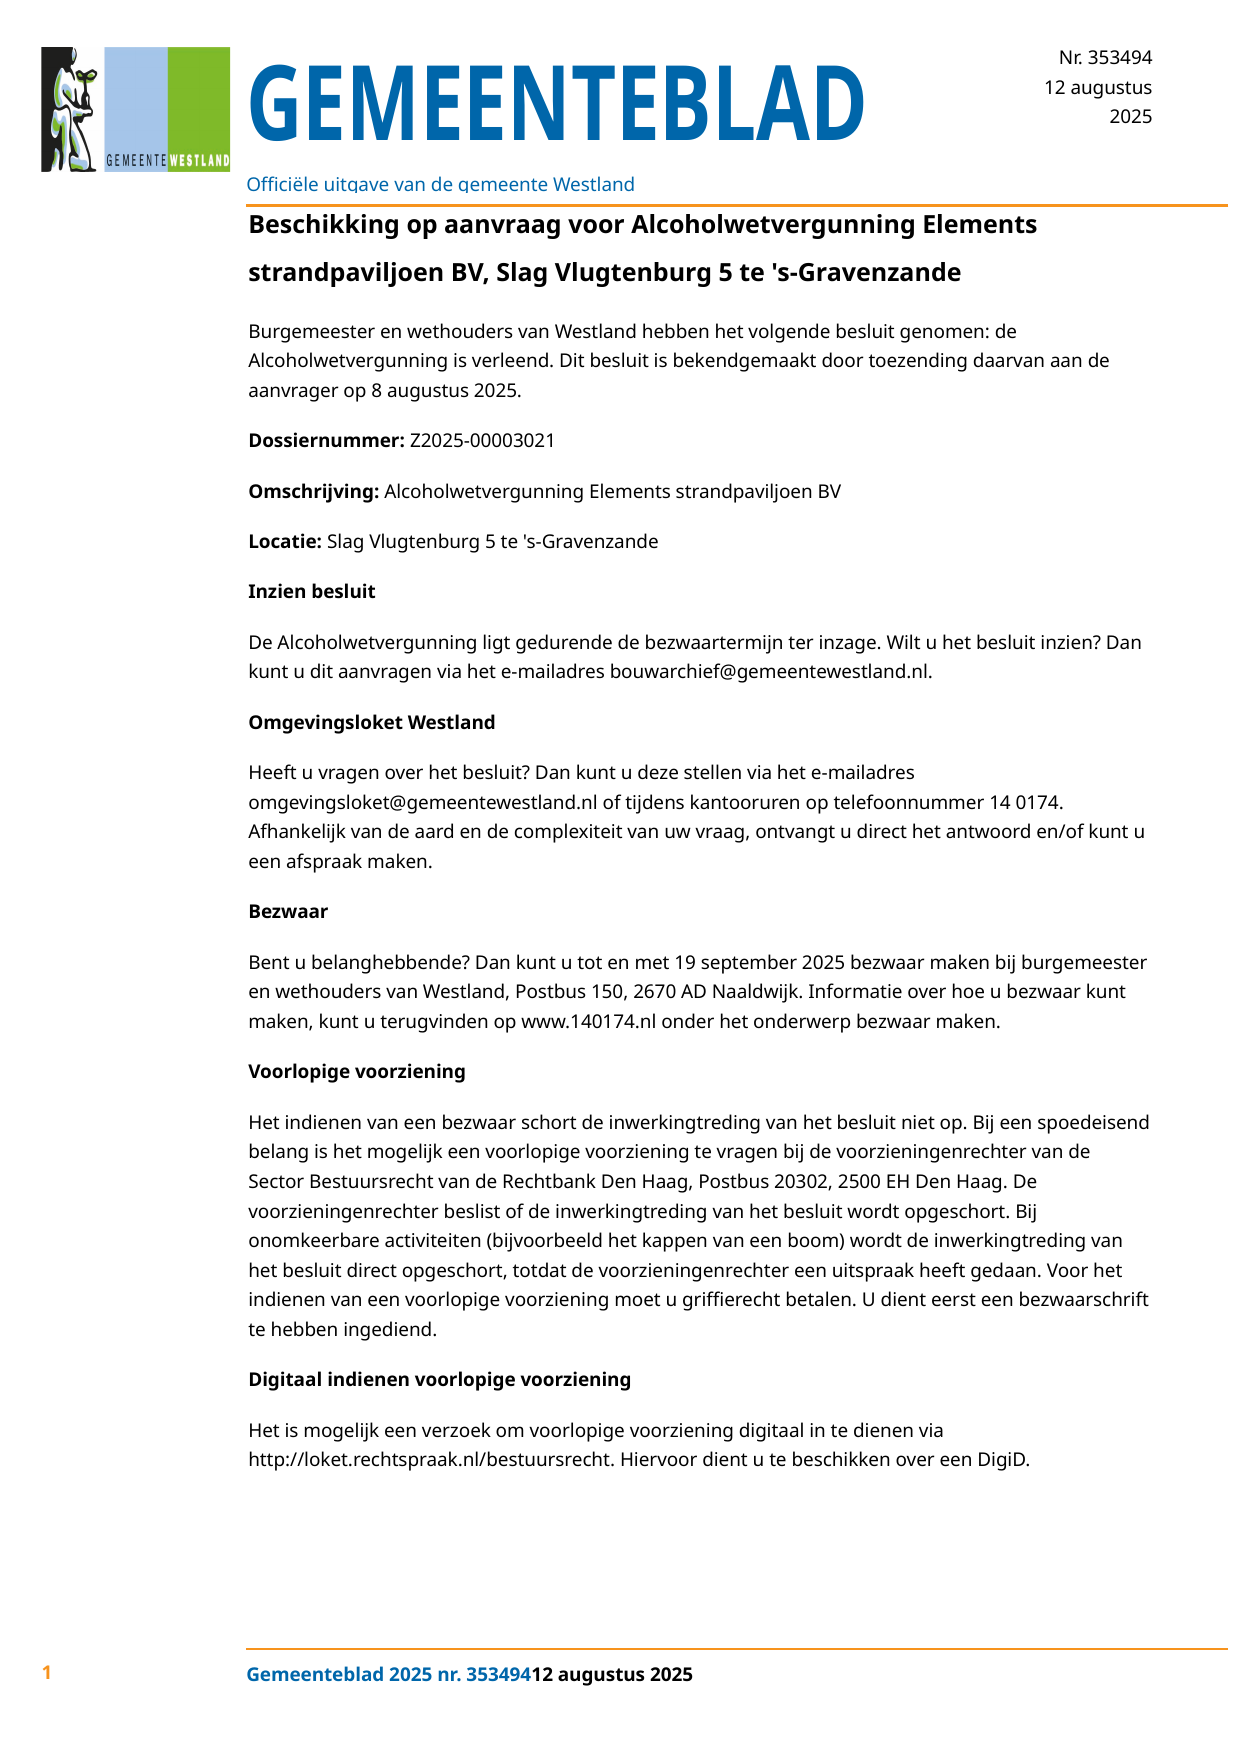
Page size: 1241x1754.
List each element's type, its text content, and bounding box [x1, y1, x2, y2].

text Bent u belanghebbende? Dan kunt u tot en met 19 september 2025 bezwaar maken bij burgemeester en wethouders van Westland, Postbus 150, 2670 AD Naaldwijk. Informatie over hoe u bezwaar kunt maken, kunt u terugvinden op www.140174.nl onder het onderwerp bezwaar maken. [248, 949, 1152, 1034]
text Het indienen van een bezwaar schort de inwerkingtreding van het besluit niet op. Bij een spoedeisend belang is het mogelijk een voorlopige voorziening te vragen bij de voorzieningenrechter van de Sector Bestuursrecht van de Rechtbank Den Haag, Postbus 20302, 2500 EH Den Haag. De voorzieningenrechter beslist of de inwerkingtreding van het besluit wordt opgeschort. Bij onomkeerbare activiteiten (bijvoorbeeld het kappen van een boom) wordt de inwerkingtreding van het besluit direct opgeschort, totdat de voorzieningenrechter een uitspraak heeft gedaan. Voor het indienen van een voorlopige voorziening moet u griffierecht betalen. U dient eerst een bezwaarschrift te hebben ingediend. [248, 1109, 1152, 1342]
text Inzien besluit [248, 579, 1152, 604]
text Voorlopige voorziening [248, 1059, 1152, 1084]
text Heeft u vragen over het besluit? Dan kunt u deze stellen via het e-mailadres omgevingsloket@gemeentewestland.nl of tijdens kantooruren op telefoonnummer 14 0174. Afhankelijk van de aard en de complexiteit van uw vraag, ontvangt u direct het antwoord en/of kunt u een afspraak maken. [248, 759, 1152, 874]
text Dossiernummer: Z2025-00003021 [248, 427, 1152, 453]
text De Alcoholwetvergunning ligt gedurende de bezwaartermijn ter inzage. Wilt u het besluit inzien? Dan kunt u dit aanvragen via het e-mailadres bouwarchief@gemeentewestland.nl. [248, 629, 1152, 684]
text Locatie: Slag Vlugtenburg 5 te 's-Gravenzande [248, 528, 1152, 554]
text Digitaal indienen voorlopige voorziening [248, 1367, 1152, 1392]
picture [41, 47, 231, 172]
text Omgevingsloket Westland [248, 709, 1152, 735]
text Het is mogelijk een verzoek om voorlopige voorziening digitaal in te dienen via http://loket.rechtspraak.nl/bestuursrecht. Hiervoor dient u te beschikken over een DigiD. [248, 1417, 1152, 1472]
text Omschrijving: Alcoholwetvergunning Elements strandpaviljoen BV [248, 478, 1152, 504]
text Bezwaar [248, 899, 1152, 924]
text Beschikking op aanvraag voor Alcoholwetvergunning Elements strandpaviljoen BV, Slag Vlugtenburg 5 te 's-Gravenzande [248, 207, 1152, 288]
text Burgemeester en wethouders van Westland hebben het volgende besluit genomen: de Alcoholwetvergunning is verleend. Dit besluit is bekendgemaakt door toezending daarvan aan de aanvrager op 8 augustus 2025. [248, 318, 1152, 403]
